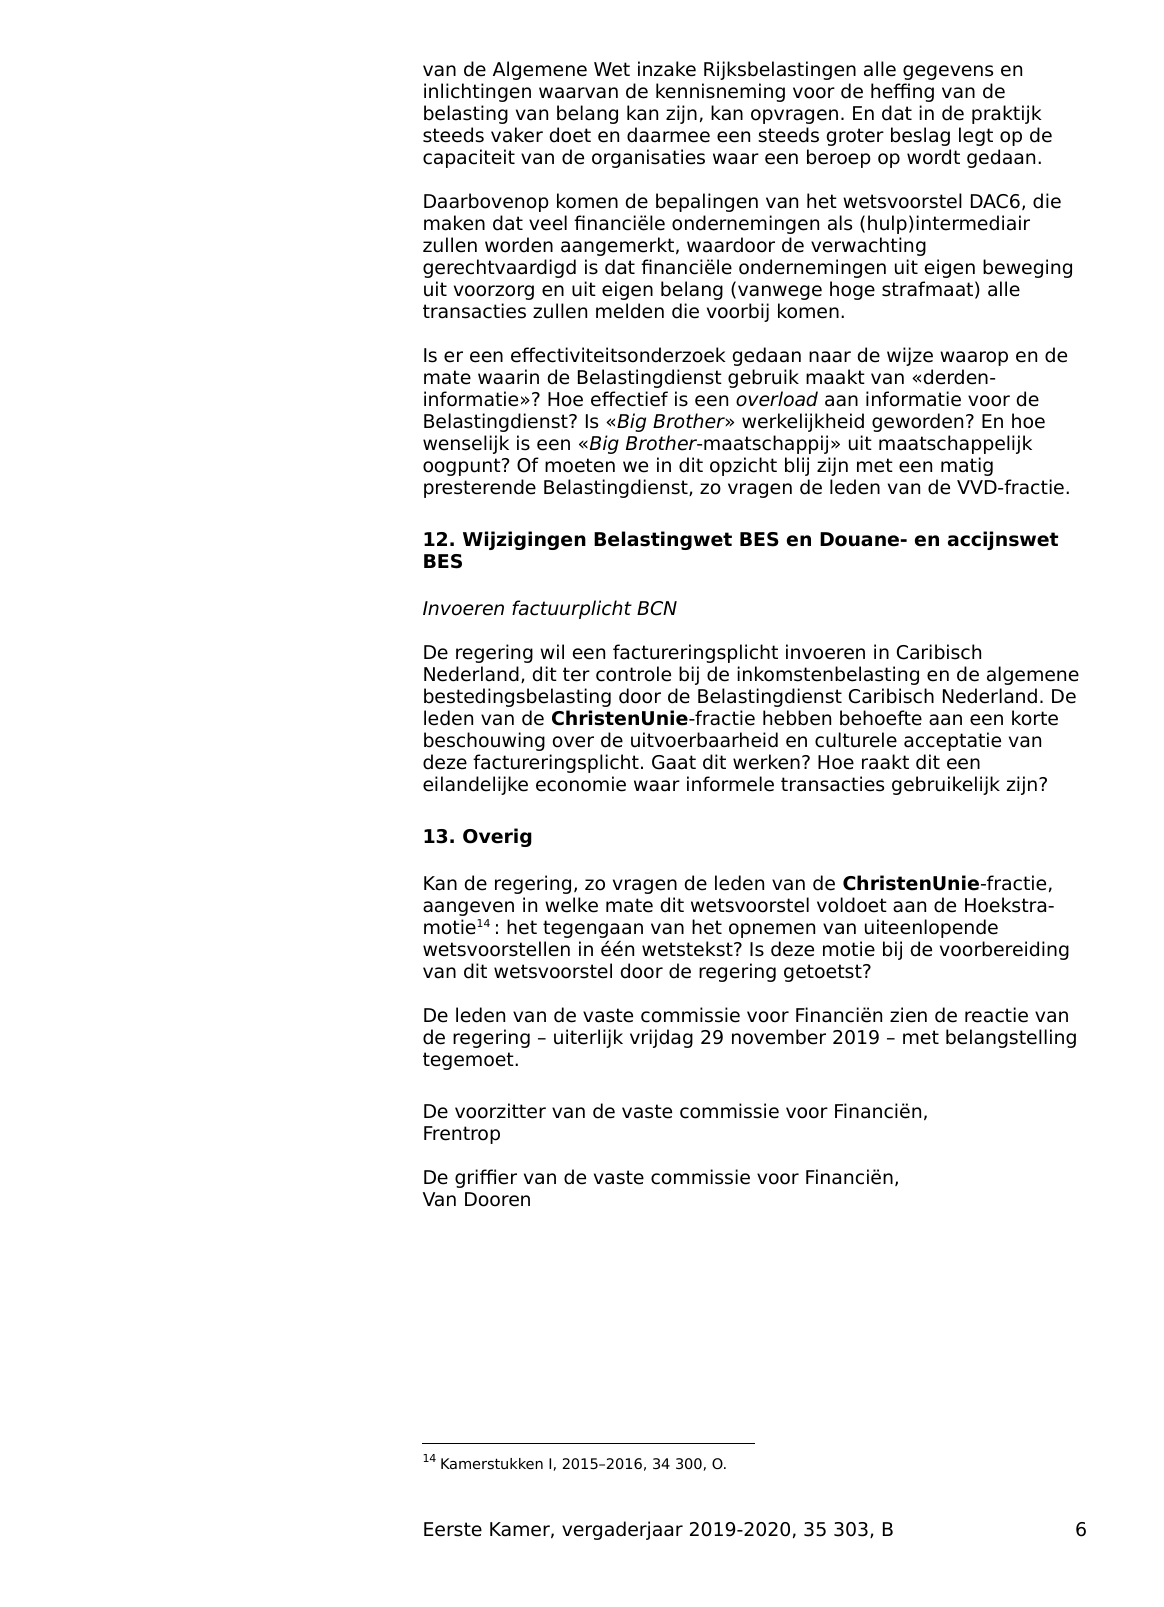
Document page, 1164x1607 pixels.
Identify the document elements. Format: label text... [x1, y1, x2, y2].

text De regering wil een factureringsplicht invoeren in Caribisch Nederland, dit ter controle bij de inkomstenbelasting en de algemene bestedingsbelasting door de Belastingdienst Caribisch Nederland. De leden van de ChristenUnie-fractie hebben behoefte aan een korte beschouwing over de uitvoerbaarheid en culturele acceptatie van deze factureringsplicht. Gaat dit werken? Hoe raakt dit een eilandelijke economie waar informele transacties gebruikelijk zijn? [422, 642, 1087, 796]
text Kamerstukken I, 2015–2016, 34 300, O. [422, 1452, 1087, 1474]
text De griffier van de vaste commissie voor Financiën, Van Dooren [422, 1167, 1087, 1211]
subtitle Invoeren factuurplicht BCN [422, 598, 1087, 620]
text De leden van de vaste commissie voor Financiën zien de reactie van de regering – uiterlijk vrijdag 29 november 2019 – met belangstelling tegemoet. [422, 1005, 1087, 1071]
text De voorzitter van de vaste commissie voor Financiën, Frentrop [422, 1101, 1087, 1145]
subtitle 12. Wijzigingen Belastingwet BES en Douane- en accijnswet BES [422, 529, 1087, 573]
text van de Algemene Wet inzake Rijksbelastingen alle gegevens en inlichtingen waarvan de kennisneming voor de heffing van de belasting van belang kan zijn, kan opvragen. En dat in de praktijk steeds vaker doet en daarmee een steeds groter beslag legt op de capaciteit van de organisaties waar een beroep op wordt gedaan. [422, 59, 1087, 169]
text Daarbovenop komen de bepalingen van het wetsvoorstel DAC6, die maken dat veel financiële ondernemingen als (hulp)intermediair zullen worden aangemerkt, waardoor de verwachting gerechtvaardigd is dat financiële ondernemingen uit eigen beweging uit voorzorg en uit eigen belang (vanwege hoge strafmaat) alle transacties zullen melden die voorbij komen. [422, 191, 1087, 323]
text Is er een effectiviteitsonderzoek gedaan naar de wijze waarop en de mate waarin de Belastingdienst gebruik maakt van «derden-informatie»? Hoe effectief is een overload aan informatie voor de Belastingdienst? Is «Big Brother» werkelijkheid geworden? En hoe wenselijk is een «Big Brother-maatschappij» uit maatschappelijk oogpunt? Of moeten we in dit opzicht blij zijn met een matig presterende Belastingdienst, zo vragen de leden van de VVD-fractie. [422, 345, 1087, 499]
text Kan de regering, zo vragen de leden van de ChristenUnie-fractie, aangeven in welke mate dit wetsvoorstel voldoet aan de Hoekstra-motie: het tegengaan van het opnemen van uiteenlopende wetsvoorstellen in één wetstekst? Is deze motie bij de voorbereiding van dit wetsvoorstel door de regering getoetst? [422, 873, 1087, 983]
subtitle 13. Overig [422, 826, 1087, 848]
